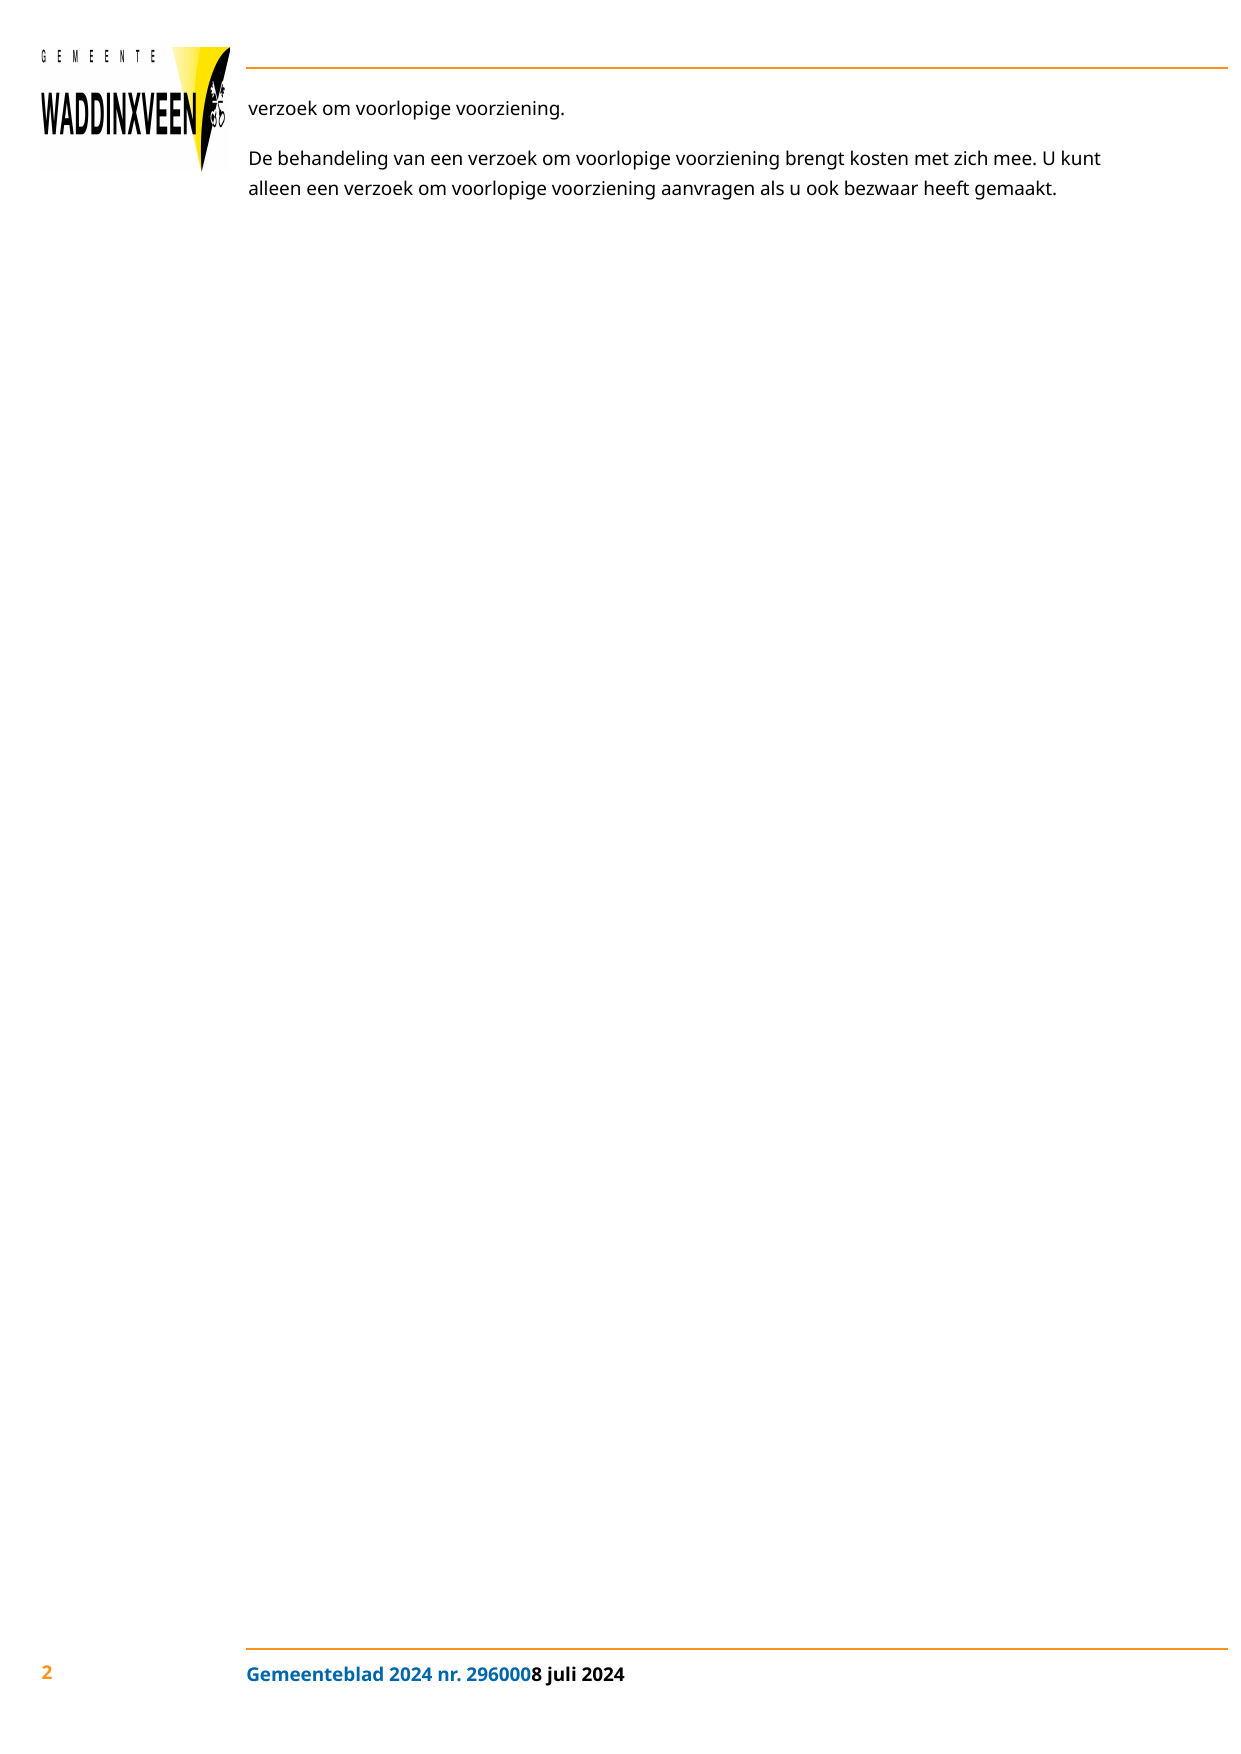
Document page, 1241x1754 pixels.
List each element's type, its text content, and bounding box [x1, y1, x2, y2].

text De behandeling van een verzoek om voorlopige voorziening brengt kosten met zich mee. U kunt alleen een verzoek om voorlopige voorziening aanvragen als u ook bezwaar heeft gemaakt. [248, 145, 1152, 201]
picture [41, 47, 231, 172]
text verzoek om voorlopige voorziening. [248, 95, 1152, 121]
